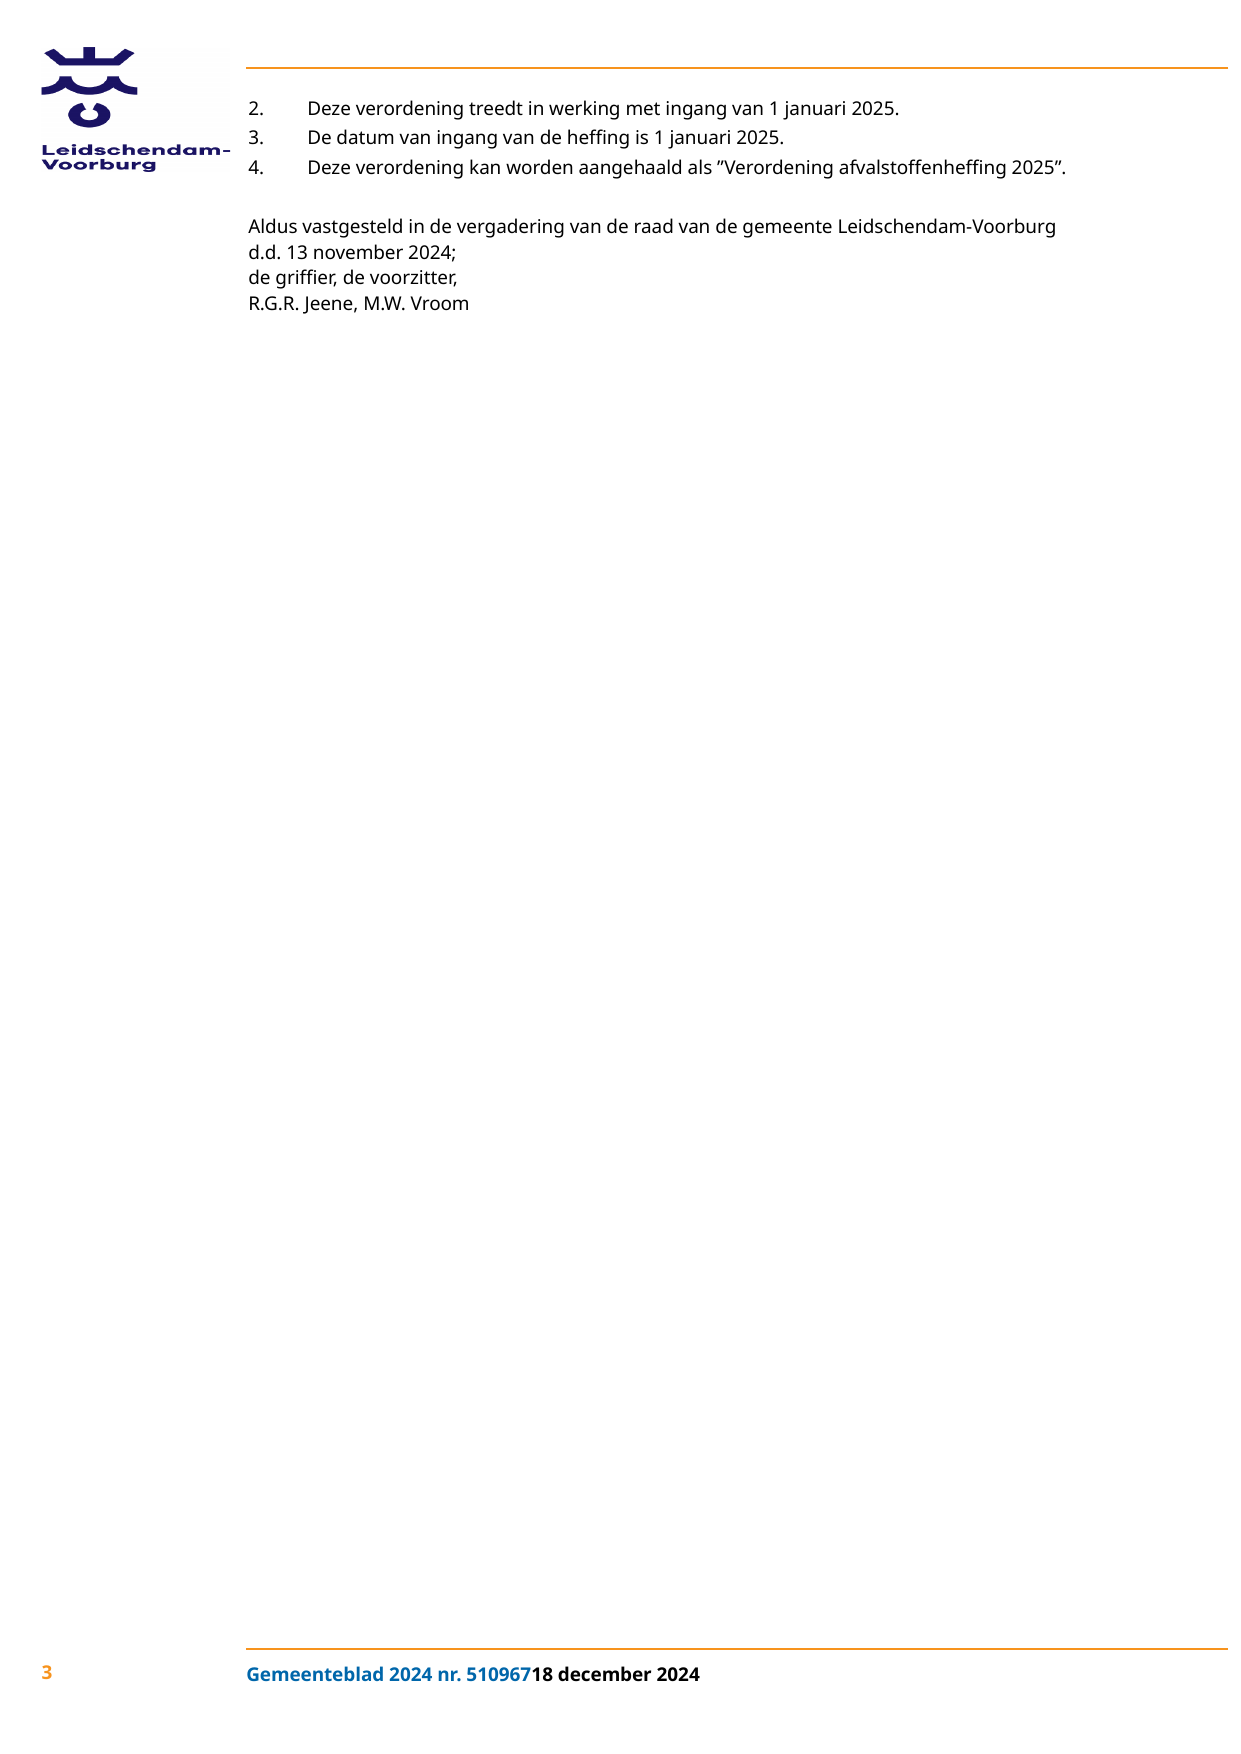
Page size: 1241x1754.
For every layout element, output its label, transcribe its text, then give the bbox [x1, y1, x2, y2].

text R.G.R. Jeene, M.W. Vroom [248, 290, 1152, 316]
list Deze verordening treedt in werking met ingang van 1 januari 2025. [248, 95, 1152, 121]
list De datum van ingang van de heffing is 1 januari 2025. [248, 124, 1152, 150]
picture [41, 47, 231, 172]
text d.d. 13 november 2024; [248, 239, 1152, 264]
text de griffier, de voorzitter, [248, 264, 1152, 290]
list Deze verordening kan worden aangehaald als ”Verordening afvalstoffenheffing 2025”. [248, 154, 1152, 180]
text Aldus vastgesteld in de vergadering van de raad van de gemeente Leidschendam-Voorburg [248, 213, 1152, 239]
